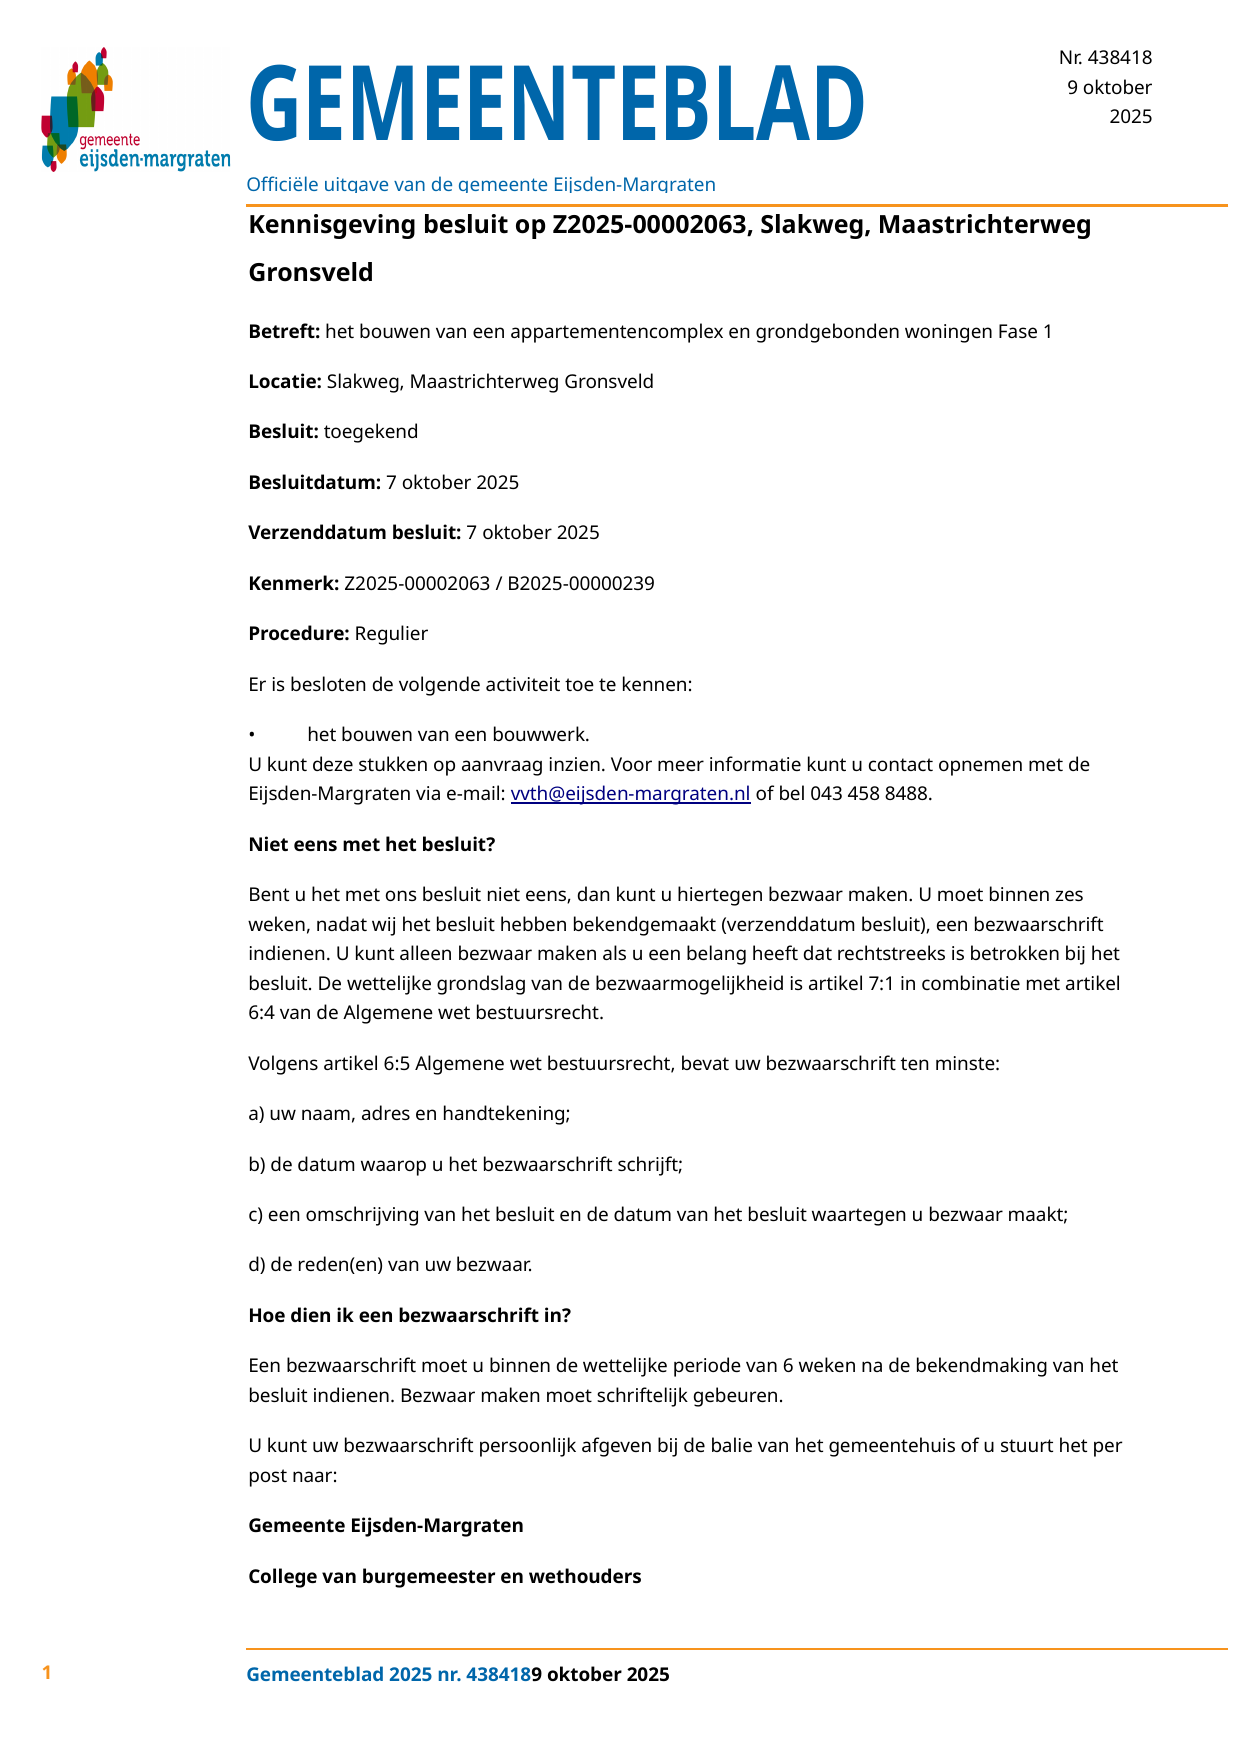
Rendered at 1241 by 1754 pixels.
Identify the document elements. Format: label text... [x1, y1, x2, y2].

text Kenmerk: Z2025-00002063 / B2025-00000239 [248, 570, 1152, 596]
text Procedure: Regulier [248, 620, 1152, 646]
text Een bezwaarschrift moet u binnen de wettelijke periode van 6 weken na de bekendmaking van het besluit indienen. Bezwaar maken moet schriftelijk gebeuren. [248, 1352, 1152, 1408]
text Niet eens met het besluit? [248, 831, 1152, 857]
text Locatie: Slakweg, Maastrichterweg Gronsveld [248, 368, 1152, 394]
text Gemeente Eijsden-Margraten [248, 1512, 1152, 1538]
text Verzenddatum besluit: 7 oktober 2025 [248, 519, 1152, 545]
text U kunt uw bezwaarschrift persoonlijk afgeven bij de balie van het gemeentehuis of u stuurt het per post naar: [248, 1432, 1152, 1488]
text Besluitdatum: 7 oktober 2025 [248, 469, 1152, 495]
text Bent u het met ons besluit niet eens, dan kunt u hiertegen bezwaar maken. U moet binnen zes weken, nadat wij het besluit hebben bekendgemaakt (verzenddatum besluit), een bezwaarschrift indienen. U kunt alleen bezwaar maken als u een belang heeft dat rechtstreeks is betrokken bij het besluit. De wettelijke grondslag van de bezwaarmogelijkheid is artikel 7:1 in combinatie met artikel 6:4 van de Algemene wet bestuursrecht. [248, 881, 1152, 1025]
text Er is besloten de volgende activiteit toe te kennen: [248, 671, 1152, 697]
text c) een omschrijving van het besluit en de datum van het besluit waartegen u bezwaar maakt; [248, 1201, 1152, 1227]
list het bouwen van een bouwwerk. [248, 721, 1152, 747]
text Volgens artikel 6:5 Algemene wet bestuursrecht, bevat uw bezwaarschrift ten minste: [248, 1050, 1152, 1076]
text Betreft: het bouwen van een appartementencomplex en grondgebonden woningen Fase 1 [248, 318, 1152, 344]
text College van burgemeester en wethouders [248, 1563, 1152, 1589]
text b) de datum waarop u het bezwaarschrift schrijft; [248, 1151, 1152, 1177]
picture [41, 47, 231, 172]
text Besluit: toegekend [248, 419, 1152, 444]
text d) de reden(en) van uw bezwaar. [248, 1252, 1152, 1277]
text Hoe dien ik een bezwaarschrift in? [248, 1302, 1152, 1328]
text U kunt deze stukken op aanvraag inzien. Voor meer informatie kunt u contact opnemen met de Eijsden-Margraten via e-mail: vvth@eijsden-margraten.nl of bel 043 458 8488. [248, 751, 1152, 806]
text a) uw naam, adres en handtekening; [248, 1100, 1152, 1126]
text Kennisgeving besluit op Z2025-00002063, Slakweg, Maastrichterweg Gronsveld [248, 207, 1152, 288]
